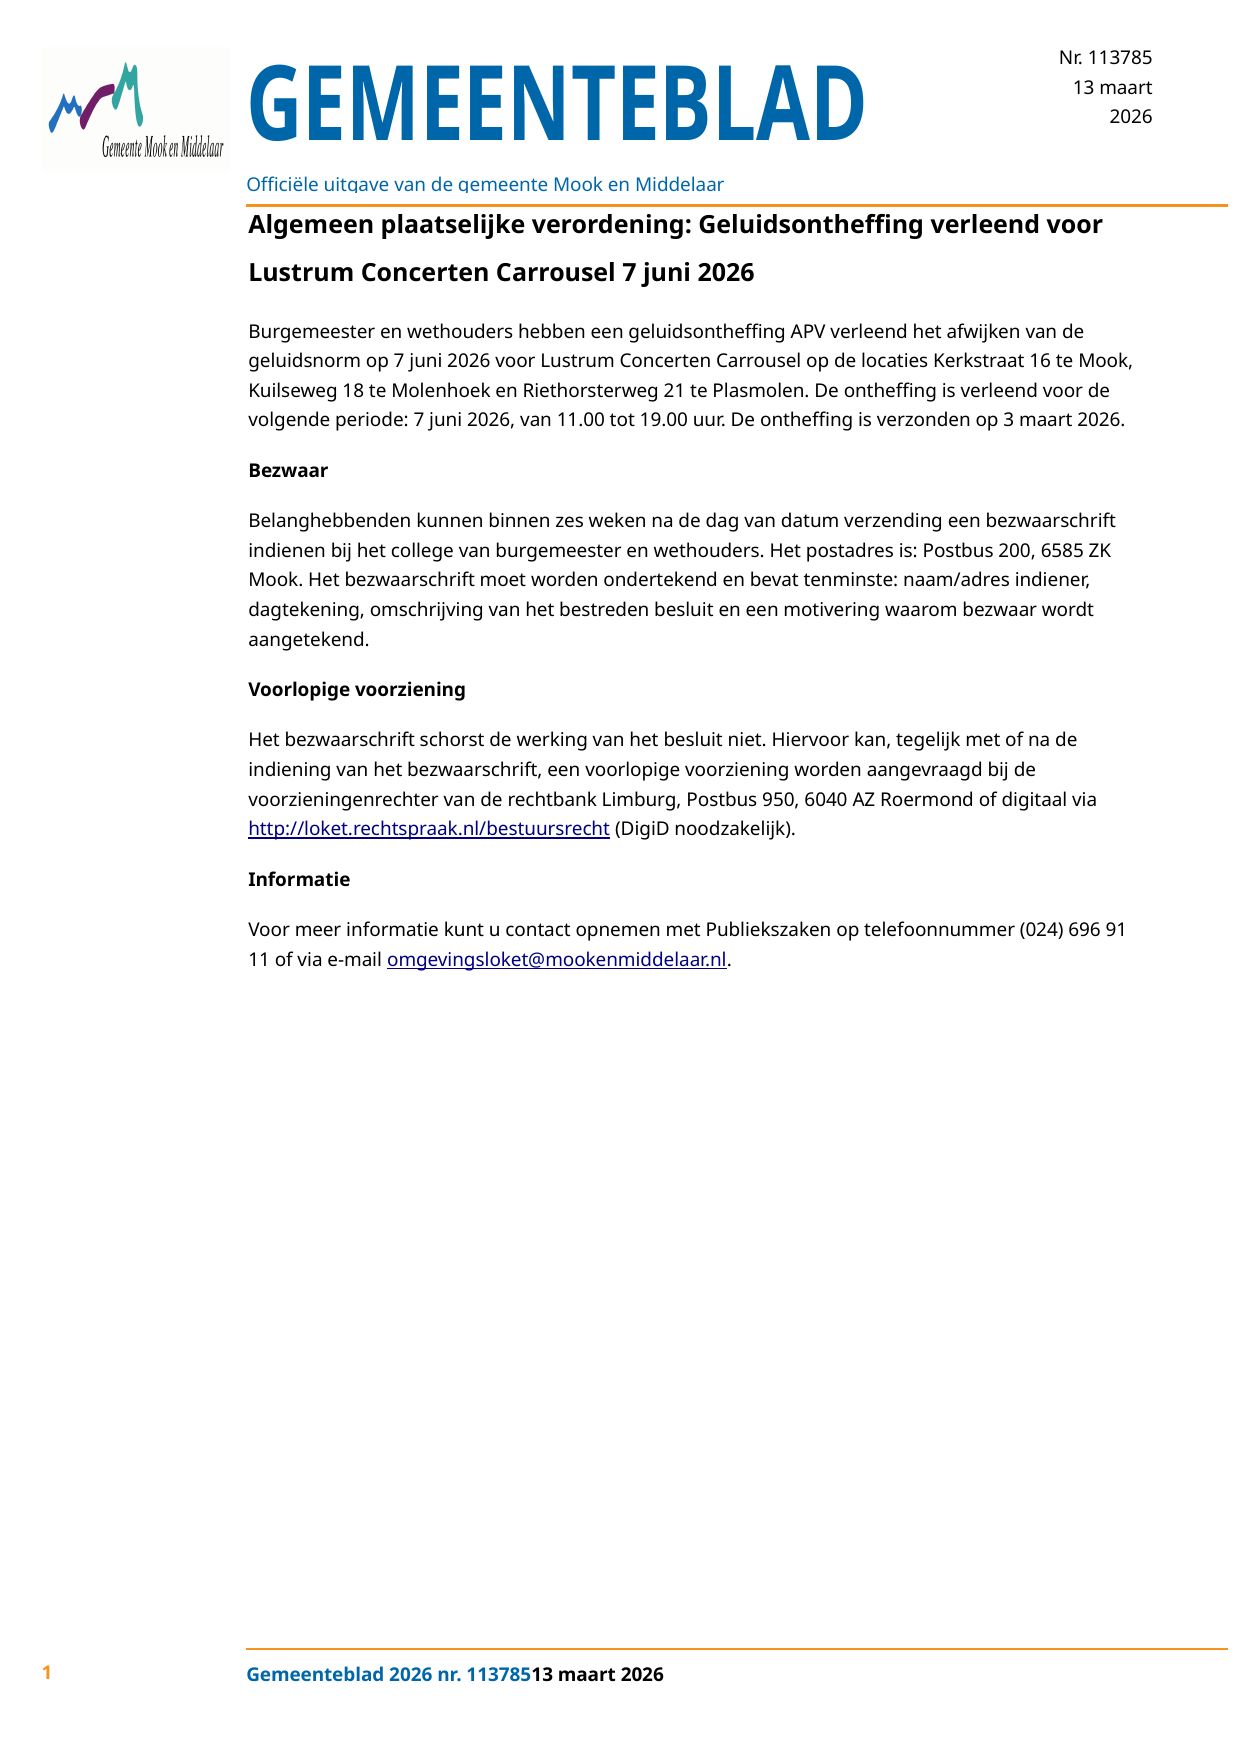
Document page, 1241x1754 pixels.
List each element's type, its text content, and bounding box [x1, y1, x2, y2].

text Voorlopige voorziening [248, 676, 1152, 702]
picture [41, 47, 231, 172]
text Het bezwaarschrift schorst de werking van het besluit niet. Hiervoor kan, tegelijk met of na de indiening van het bezwaarschrift, een voorlopige voorziening worden aangevraagd bij de voorzieningenrechter van de rechtbank Limburg, Postbus 950, 6040 AZ Roermond of digitaal via http://loket.rechtspraak.nl/bestuursrecht (DigiD noodzakelijk). [248, 727, 1152, 841]
text Informatie [248, 866, 1152, 892]
text Belanghebbenden kunnen binnen zes weken na de dag van datum verzending een bezwaarschrift indienen bij het college van burgemeester en wethouders. Het postadres is: Postbus 200, 6585 ZK Mook. Het bezwaarschrift moet worden ondertekend en bevat tenminste: naam/adres indiener, dagtekening, omschrijving van het bestreden besluit en een motivering waarom bezwaar wordt aangetekend. [248, 507, 1152, 652]
text Bezwaar [248, 457, 1152, 483]
text Voor meer informatie kunt u contact opnemen met Publiekszaken op telefoonnummer (024) 696 91 11 of via e-mail omgevingsloket@mookenmiddelaar.nl. [248, 916, 1152, 972]
text Algemeen plaatselijke verordening: Geluidsontheffing verleend voor Lustrum Concerten Carrousel 7 juni 2026 [248, 207, 1152, 288]
text Burgemeester en wethouders hebben een geluidsontheffing APV verleend het afwijken van de geluidsnorm op 7 juni 2026 voor Lustrum Concerten Carrousel op de locaties Kerkstraat 16 te Mook, Kuilseweg 18 te Molenhoek en Riethorsterweg 21 te Plasmolen. De ontheffing is verleend voor de volgende periode: 7 juni 2026, van 11.00 tot 19.00 uur. De ontheffing is verzonden op 3 maart 2026. [248, 318, 1152, 432]
